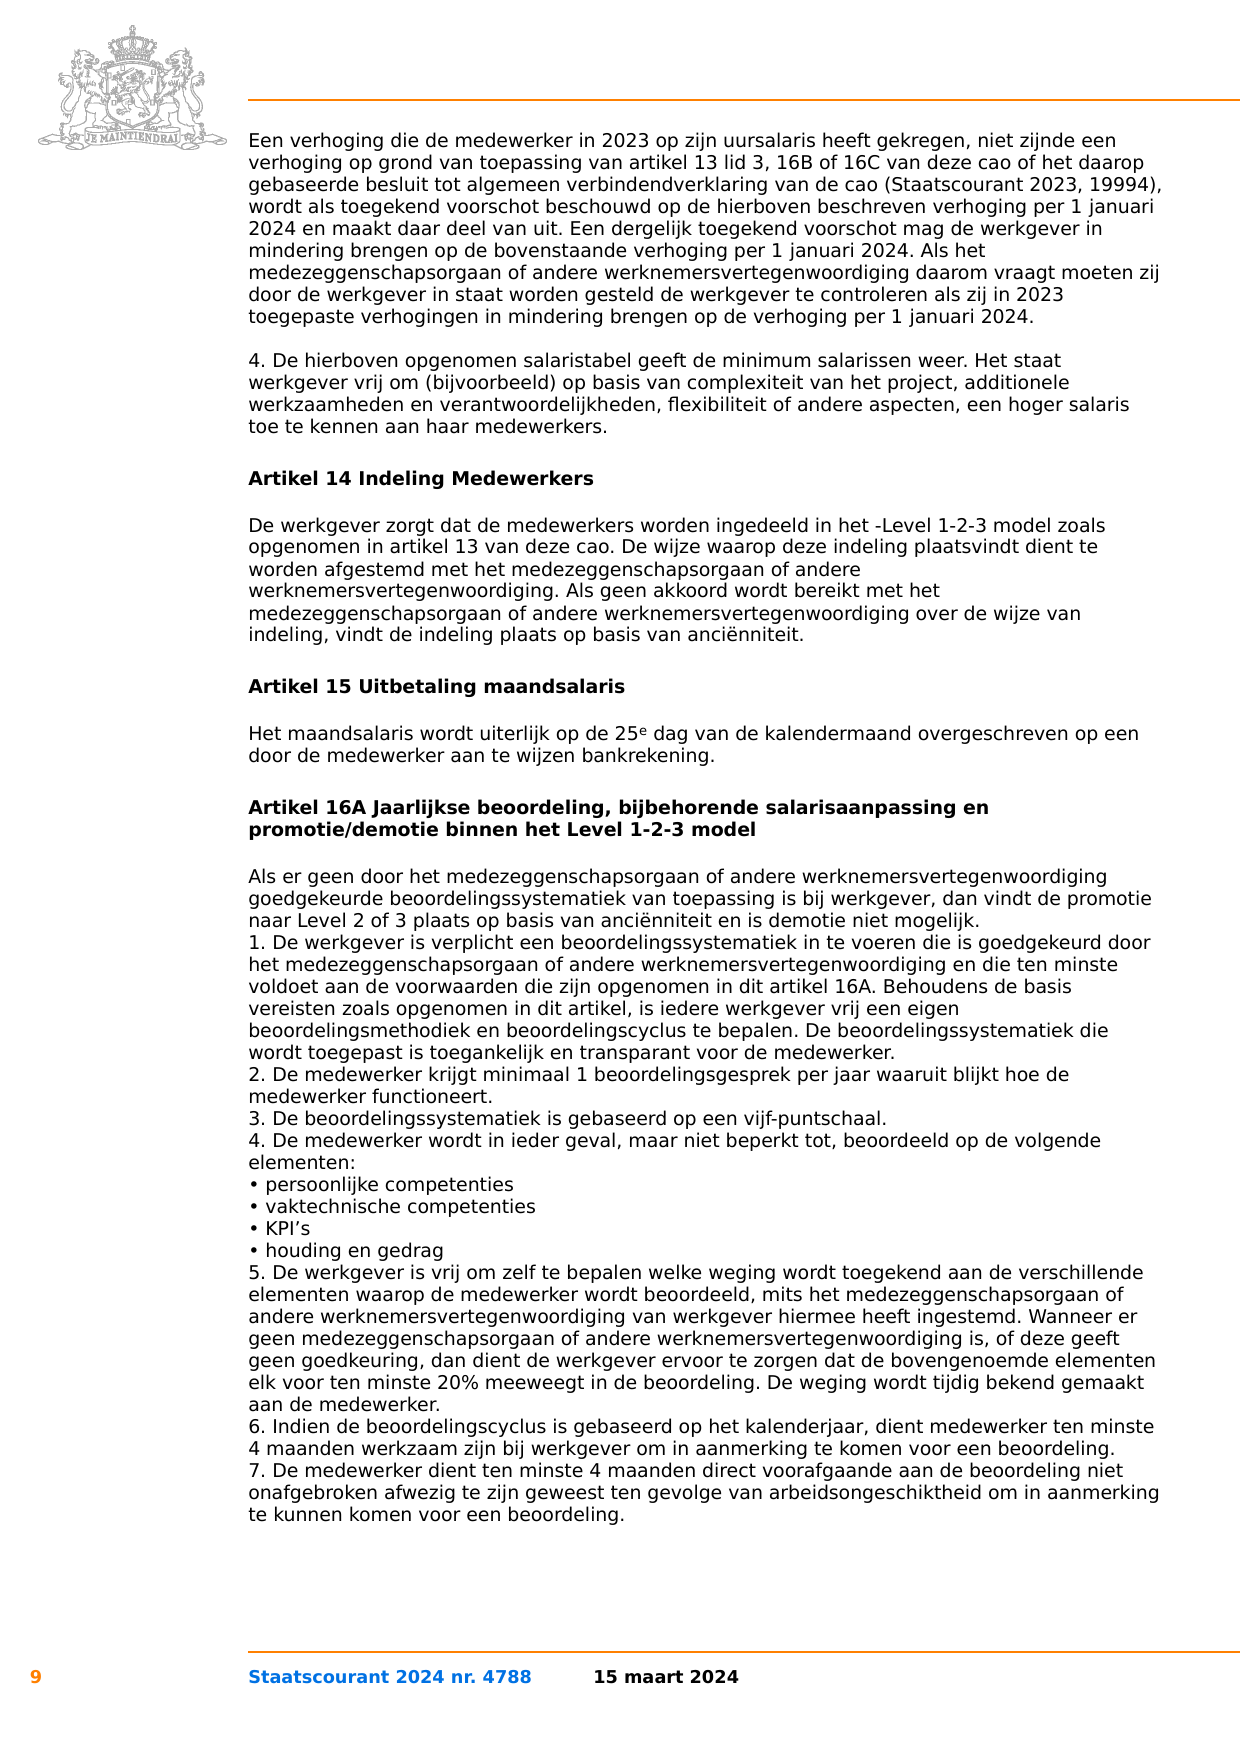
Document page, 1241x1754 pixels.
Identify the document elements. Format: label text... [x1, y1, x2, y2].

text 4. De medewerker wordt in ieder geval, maar niet beperkt tot, beoordeeld op de volgende elementen: [248, 1130, 1163, 1174]
text Als er geen door het medezeggenschapsorgaan of andere werknemersvertegenwoordiging goedgekeurde beoordelingssystematiek van toepassing is bij werkgever, dan vindt de promotie naar Level 2 of 3 plaats op basis van anciënniteit en is demotie niet mogelijk. [248, 866, 1163, 932]
text Een verhoging die de medewerker in 2023 op zijn uursalaris heeft gekregen, niet zijnde een verhoging op grond van toepassing van artikel 13 lid 3, 16B of 16C van deze cao of het daarop gebaseerde besluit tot algemeen verbindendverklaring van de cao (Staatscourant 2023, 19994), wordt als toegekend voorschot beschouwd op de hierboven beschreven verhoging per 1 januari 2024 en maakt daar deel van uit. Een dergelijk toegekend voorschot mag de werkgever in mindering brengen op de bovenstaande verhoging per 1 januari 2024. Als het medezeggenschapsorgaan of andere werknemersvertegenwoordiging daarom vraagt moeten zij door de werkgever in staat worden gesteld de werkgever te controleren als zij in 2023 toegepaste verhogingen in mindering brengen op de verhoging per 1 januari 2024. [248, 130, 1163, 328]
subtitle Artikel 15 Uitbetaling maandsalaris [248, 676, 1163, 698]
text 4. De hierboven opgenomen salaristabel geeft de minimum salarissen weer. Het staat werkgever vrij om (bijvoorbeeld) op basis van complexiteit van het project, additionele werkzaamheden en verantwoordelijkheden, flexibiliteit of andere aspecten, een hoger salaris toe te kennen aan haar medewerkers. [248, 349, 1163, 437]
text 1. De werkgever is verplicht een beoordelingssystematiek in te voeren die is goedgekeurd door het medezeggenschapsorgaan of andere werknemersvertegenwoordiging en die ten minste voldoet aan de voorwaarden die zijn opgenomen in dit artikel 16A. Behoudens de basis vereisten zoals opgenomen in dit artikel, is iedere werkgever vrij een eigen beoordelingsmethodiek en beoordelingscyclus te bepalen. De beoordelingssystematiek die wordt toegepast is toegankelijk en transparant voor de medewerker. [248, 932, 1163, 1064]
text • houding en gedrag [248, 1240, 1163, 1262]
text • KPI’s [248, 1218, 1163, 1240]
text 7. De medewerker dient ten minste 4 maanden direct voorafgaande aan de beoordeling niet onafgebroken afwezig te zijn geweest ten gevolge van arbeidsongeschiktheid om in aanmerking te kunnen komen voor een beoordeling. [248, 1460, 1163, 1526]
text Het maandsalaris wordt uiterlijk op de 25e dag van de kalendermaand overgeschreven op een door de medewerker aan te wijzen bankrekening. [248, 723, 1163, 767]
text De werkgever zorgt dat de medewerkers worden ingedeeld in het -Level 1-2-3 model zoals opgenomen in artikel 13 van deze cao. De wijze waarop deze indeling plaatsvindt dient te worden afgestemd met het medezeggenschapsorgaan of andere werknemersvertegenwoordiging. Als geen akkoord wordt bereikt met het medezeggenschapsorgaan of andere werknemersvertegenwoordiging over de wijze van indeling, vindt de indeling plaats op basis van anciënniteit. [248, 514, 1163, 646]
text 3. De beoordelingssystematiek is gebaseerd op een vijf-puntschaal. [248, 1108, 1163, 1130]
text • vaktechnische competenties [248, 1196, 1163, 1218]
picture [38, 25, 227, 150]
subtitle Artikel 14 Indeling Medewerkers [248, 467, 1163, 489]
text 2. De medewerker krijgt minimaal 1 beoordelingsgesprek per jaar waaruit blijkt hoe de medewerker functioneert. [248, 1064, 1163, 1108]
text 5. De werkgever is vrij om zelf te bepalen welke weging wordt toegekend aan de verschillende elementen waarop de medewerker wordt beoordeeld, mits het medezeggenschapsorgaan of andere werknemersvertegenwoordiging van werkgever hiermee heeft ingestemd. Wanneer er geen medezeggenschapsorgaan of andere werknemersvertegenwoordiging is, of deze geeft geen goedkeuring, dan dient de werkgever ervoor te zorgen dat de bovengenoemde elementen elk voor ten minste 20% meeweegt in de beoordeling. De weging wordt tijdig bekend gemaakt aan de medewerker. [248, 1262, 1163, 1416]
text • persoonlijke competenties [248, 1174, 1163, 1196]
subtitle Artikel 16A Jaarlijkse beoordeling, bijbehorende salarisaanpassing en promotie/demotie binnen het Level 1-2-3 model [248, 797, 1163, 841]
text 6. Indien de beoordelingscyclus is gebaseerd op het kalenderjaar, dient medewerker ten minste 4 maanden werkzaam zijn bij werkgever om in aanmerking te komen voor een beoordeling. [248, 1416, 1163, 1460]
